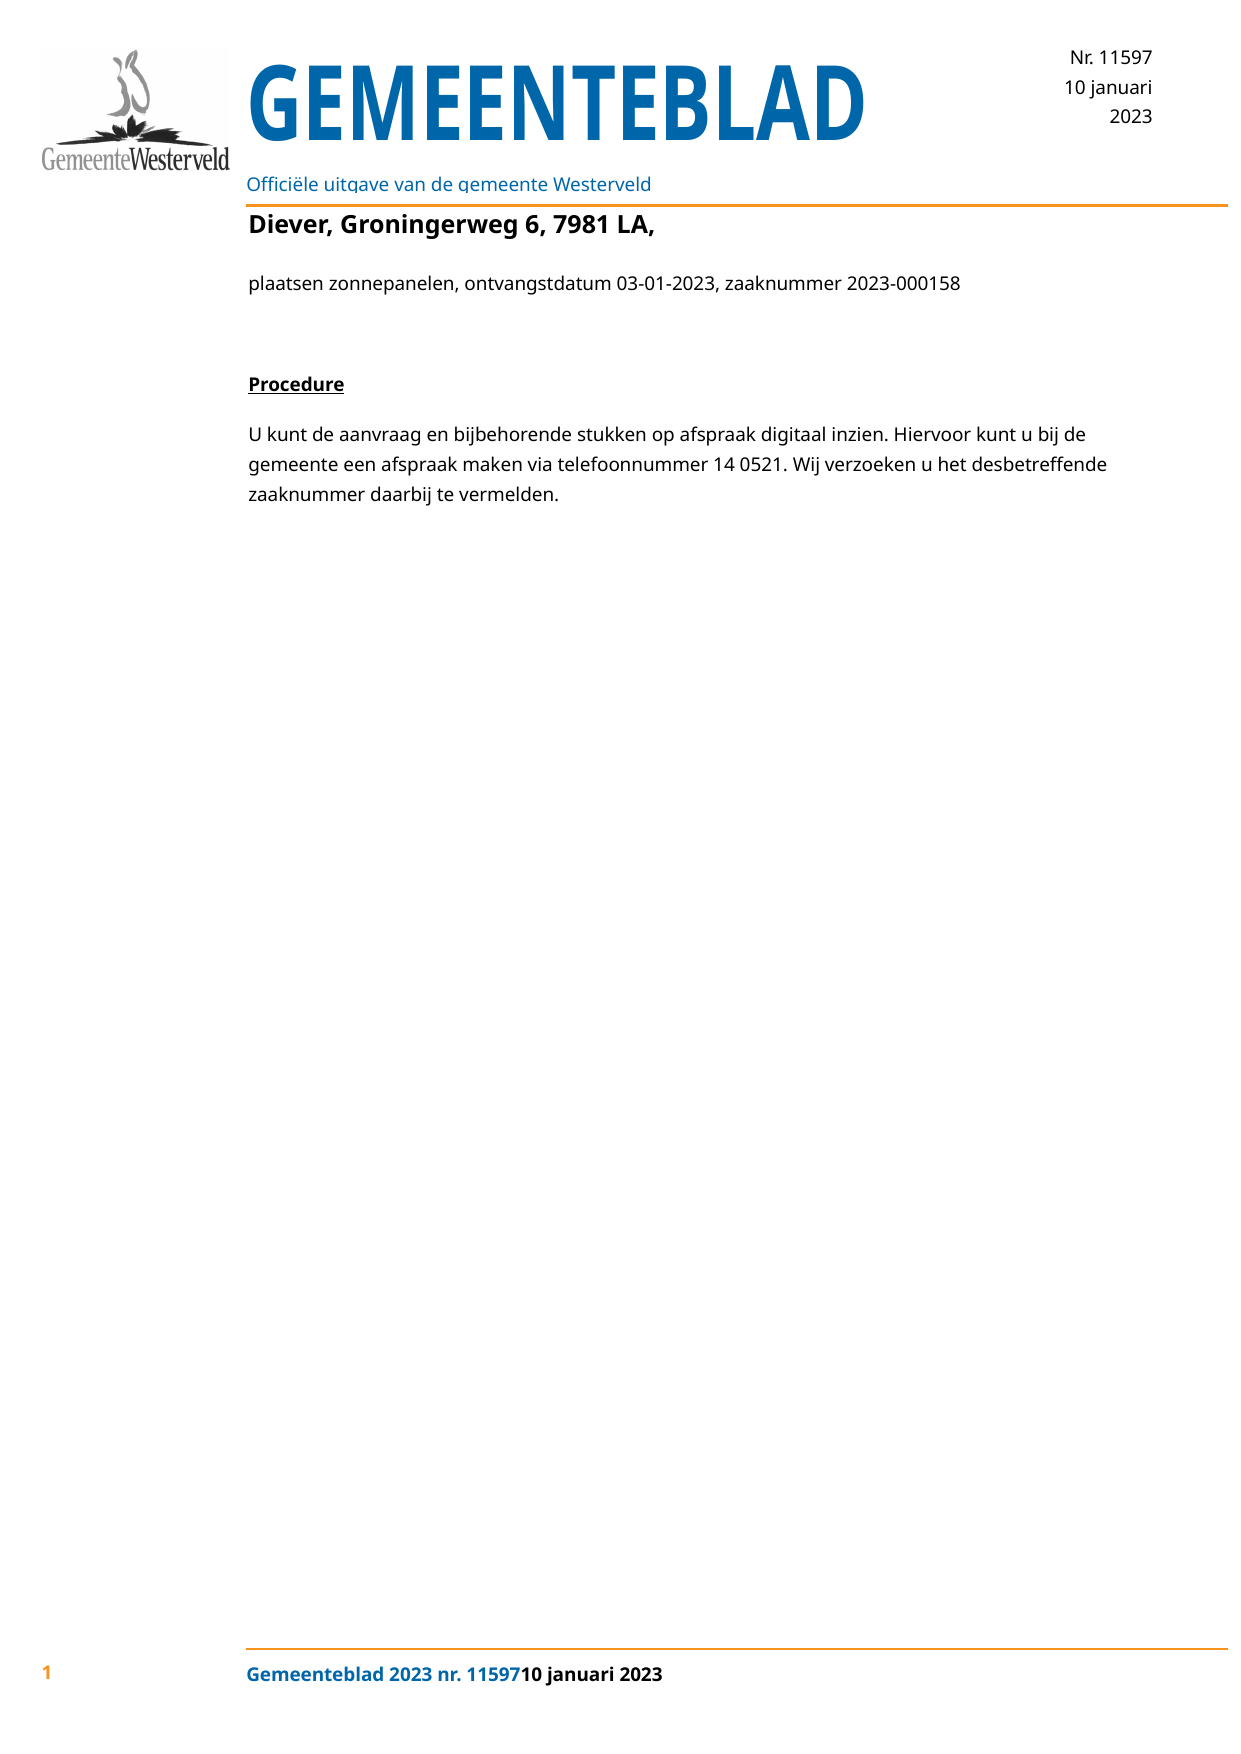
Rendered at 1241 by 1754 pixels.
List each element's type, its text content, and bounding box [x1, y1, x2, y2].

text Procedure [248, 371, 1152, 397]
text Diever, Groningerweg 6, 7981 LA, [248, 207, 1152, 241]
text plaatsen zonnepanelen, ontvangstdatum 03-01-2023, zaaknummer 2023-000158 [248, 270, 1152, 296]
text U kunt de aanvraag en bijbehorende stukken op afspraak digitaal inzien. Hiervoor kunt u bij de gemeente een afspraak maken via telefoonnummer 14 0521. Wij verzoeken u het desbetreffende zaaknummer daarbij te vermelden. [248, 422, 1152, 506]
picture [41, 47, 231, 172]
